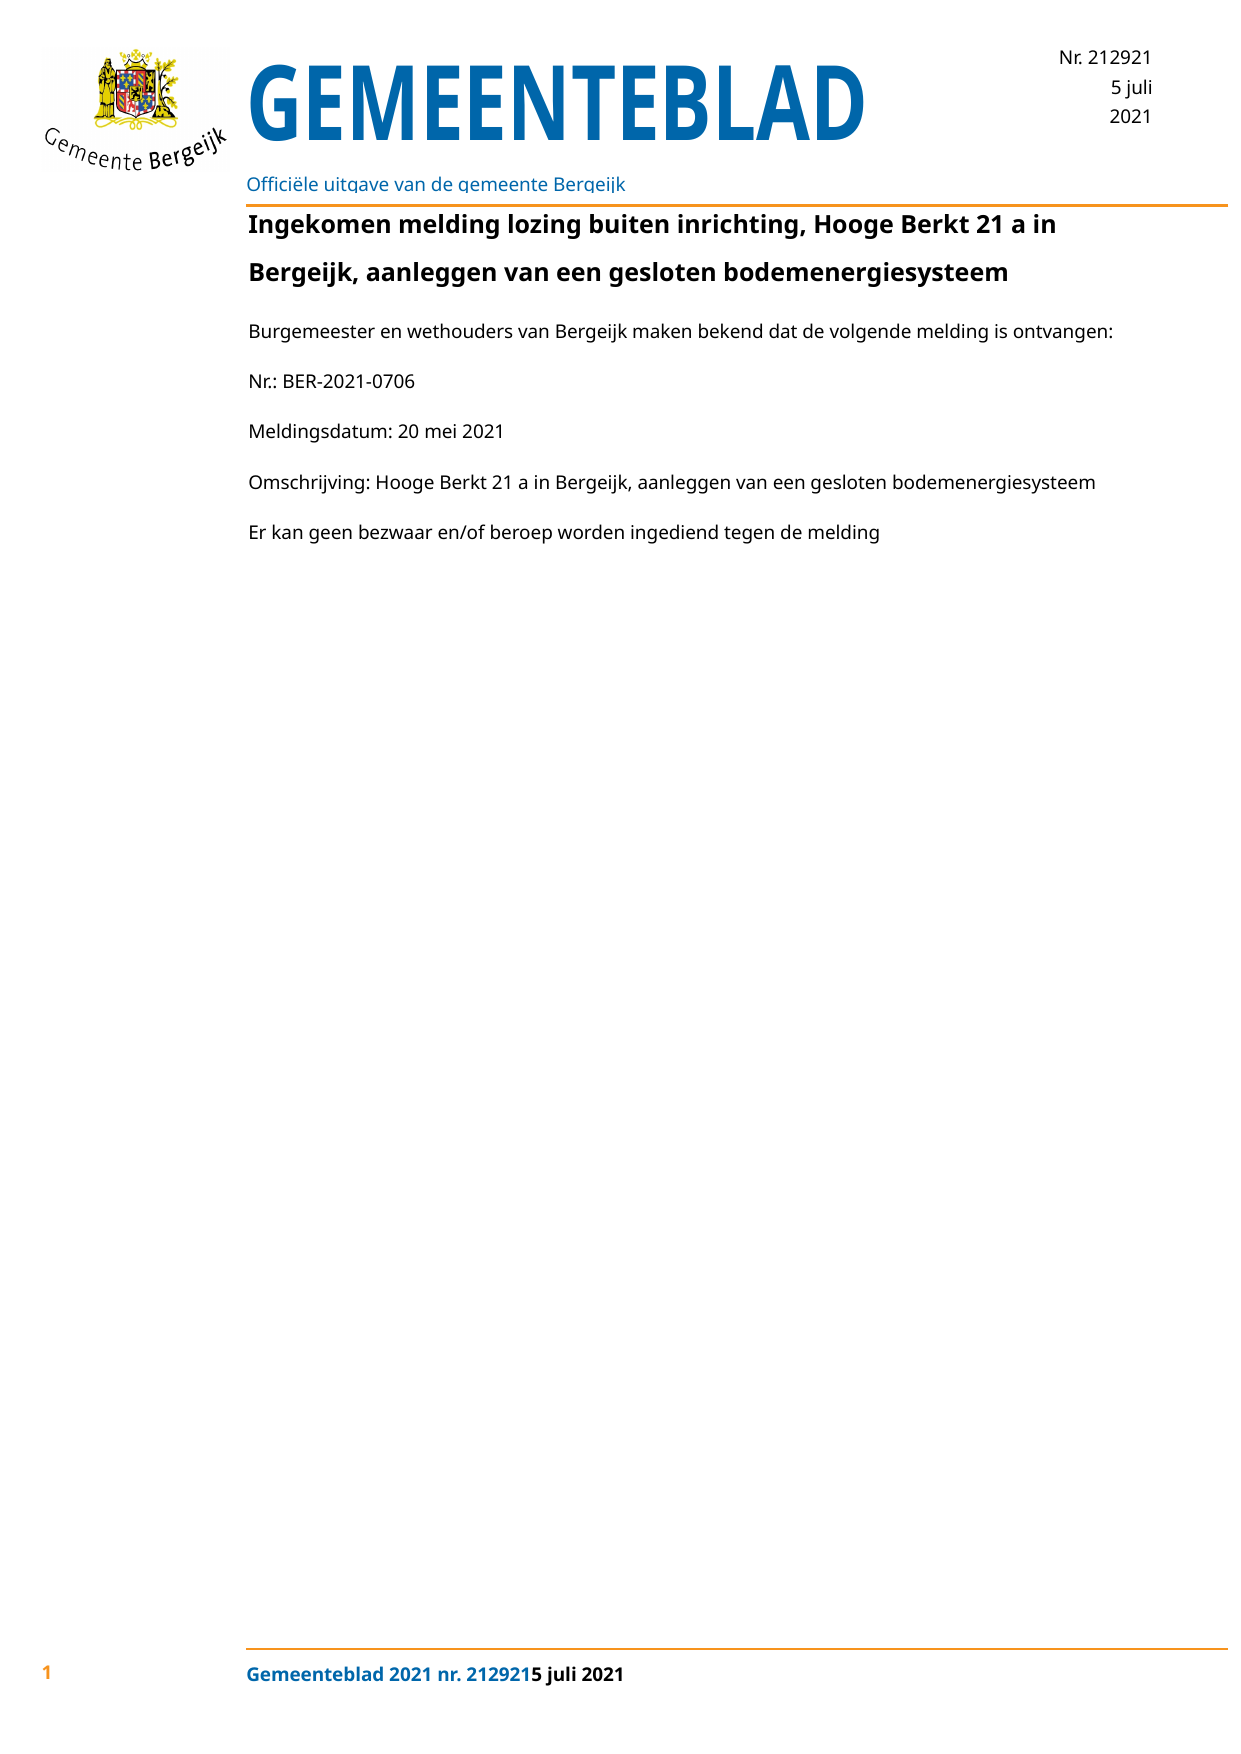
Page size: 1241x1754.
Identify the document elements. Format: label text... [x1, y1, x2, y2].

text Omschrijving: Hooge Berkt 21 a in Bergeijk, aanleggen van een gesloten bodemenergiesysteem [248, 469, 1152, 495]
picture [41, 47, 231, 172]
text Burgemeester en wethouders van Bergeijk maken bekend dat de volgende melding is ontvangen: [248, 318, 1152, 344]
text Ingekomen melding lozing buiten inrichting, Hooge Berkt 21 a in Bergeijk, aanleggen van een gesloten bodemenergiesysteem [248, 207, 1152, 288]
text Nr.: BER-2021-0706 [248, 368, 1152, 394]
text Er kan geen bezwaar en/of beroep worden ingediend tegen de melding [248, 519, 1152, 545]
text Meldingsdatum: 20 mei 2021 [248, 419, 1152, 444]
